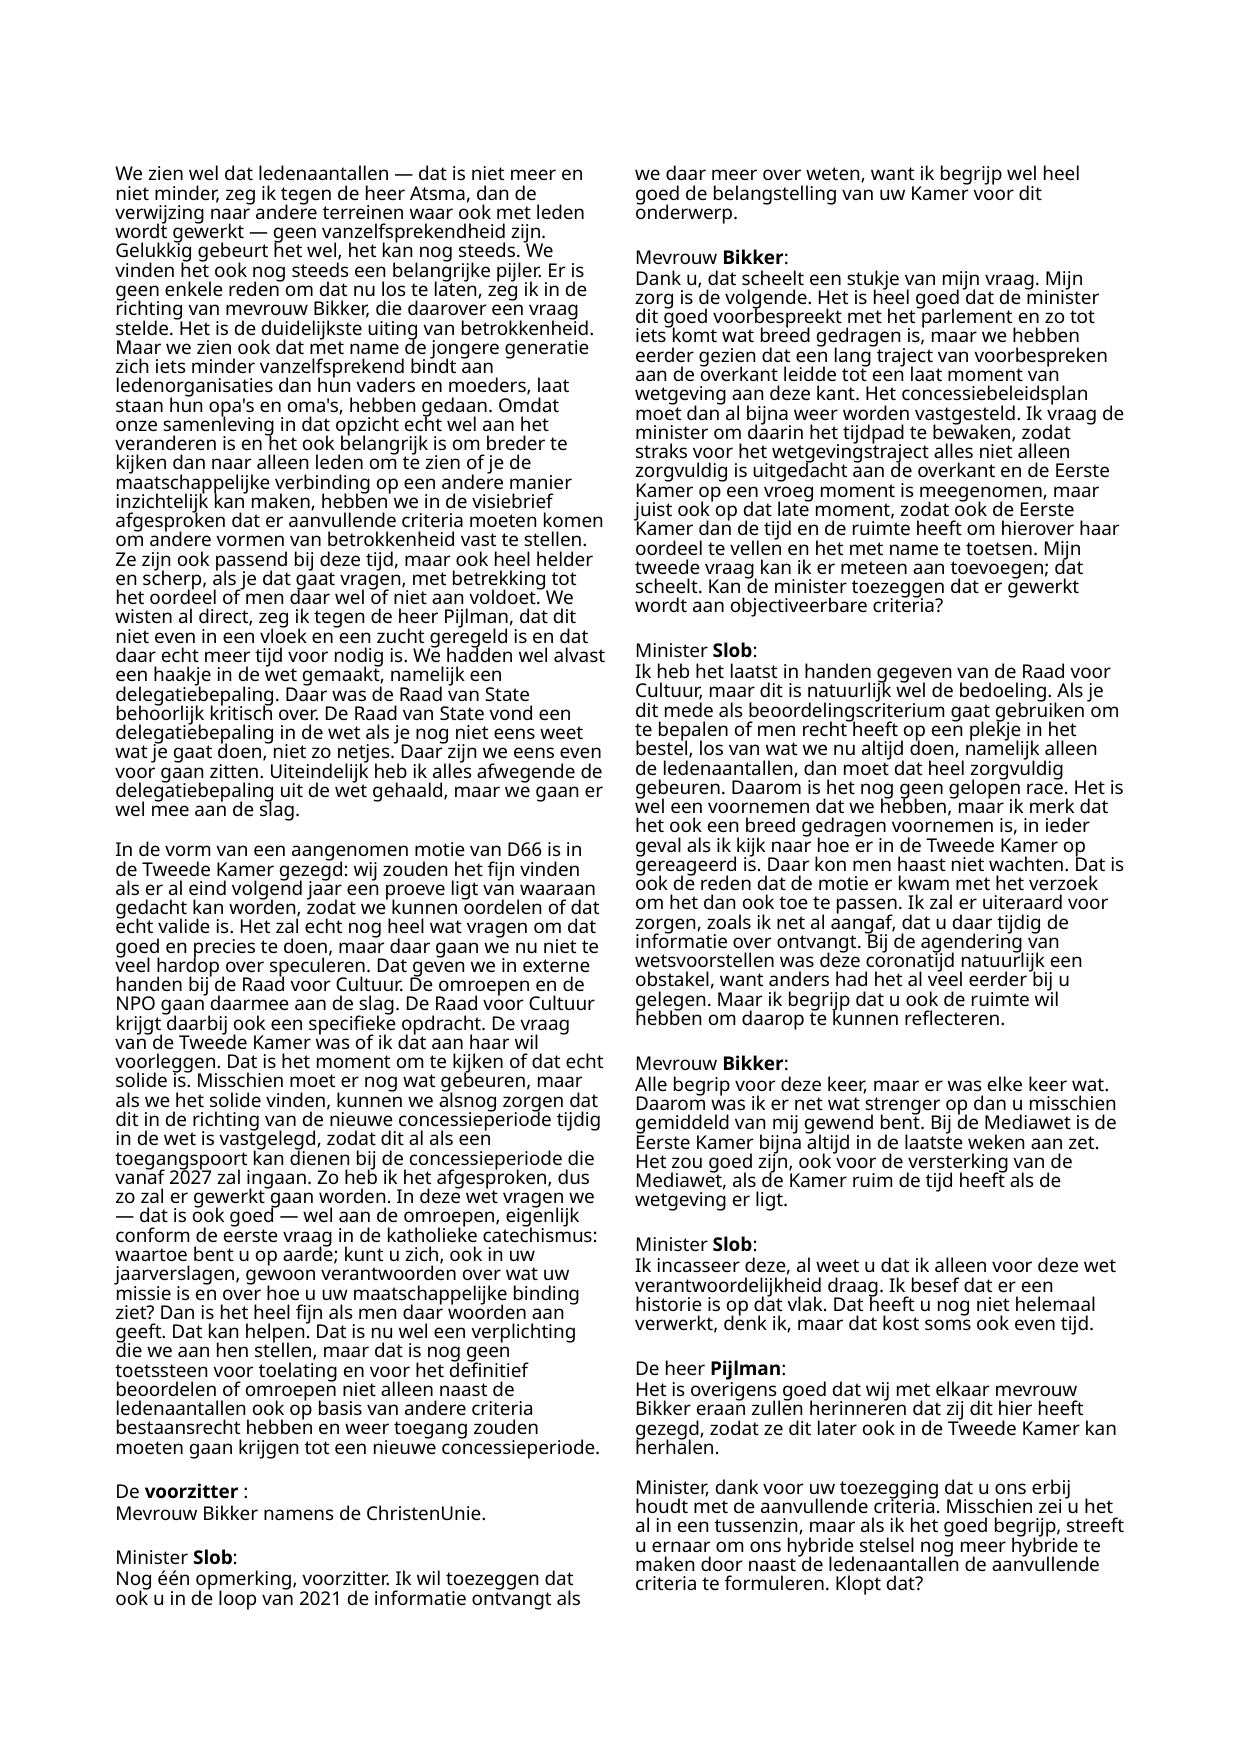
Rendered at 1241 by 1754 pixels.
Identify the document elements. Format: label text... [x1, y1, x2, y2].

text Alle begrip voor deze keer, maar er was elke keer wat. Daarom was ik er net wat strenger op dan u misschien gemiddeld van mij gewend bent. Bij de Mediawet is de Eerste Kamer bijna altijd in de laatste weken aan zet. Het zou goed zijn, ook voor de versterking van de Mediawet, als de Kamer ruim de tijd heeft als de wetgeving er ligt. [635, 1076, 1125, 1211]
text We zien wel dat ledenaantallen — dat is niet meer en niet minder, zeg ik tegen de heer Atsma, dan de verwijzing naar andere terreinen waar ook met leden wordt gewerkt — geen vanzelfsprekendheid zijn. Gelukkig gebeurt het wel, het kan nog steeds. We vinden het ook nog steeds een belangrijke pijler. Er is geen enkele reden om dat nu los te laten, zeg ik in de richting van mevrouw Bikker, die daarover een vraag stelde. Het is de duidelijkste uiting van betrokkenheid. Maar we zien ook dat met name de jongere generatie zich iets minder vanzelfsprekend bindt aan ledenorganisaties dan hun vaders en moeders, laat staan hun opa's en oma's, hebben gedaan. Omdat onze samenleving in dat opzicht echt wel aan het veranderen is en het ook belangrijk is om breder te kijken dan naar alleen leden om te zien of je de maatschappelijke verbinding op een andere manier inzichtelijk kan maken, hebben we in de visiebrief afgesproken dat er aanvullende criteria moeten komen om andere vormen van betrokkenheid vast te stellen. Ze zijn ook passend bij deze tijd, maar ook heel helder en scherp, als je dat gaat vragen, met betrekking tot het oordeel of men daar wel of niet aan voldoet. We wisten al direct, zeg ik tegen de heer Pijlman, dat dit niet even in een vloek en een zucht geregeld is en dat daar echt meer tijd voor nodig is. We hadden wel alvast een haakje in de wet gemaakt, namelijk een delegatiebepaling. Daar was de Raad van State behoorlijk kritisch over. De Raad van State vond een delegatiebepaling in de wet als je nog niet eens weet wat je gaat doen, niet zo netjes. Daar zijn we eens even voor gaan zitten. Uiteindelijk heb ik alles afwegende de delegatiebepaling uit de wet gehaald, maar we gaan er wel mee aan de slag. [115, 165, 605, 821]
text Minister Slob: [635, 1232, 1125, 1257]
text Ik heb het laatst in handen gegeven van de Raad voor Cultuur, maar dit is natuurlijk wel de bedoeling. Als je dit mede als beoordelingscriterium gaat gebruiken om te bepalen of men recht heeft op een plekje in het bestel, los van wat we nu altijd doen, namelijk alleen de ledenaantallen, dan moet dat heel zorgvuldig gebeuren. Daarom is het nog geen gelopen race. Het is wel een voornemen dat we hebben, maar ik merk dat het ook een breed gedragen voornemen is, in ieder geval als ik kijk naar hoe er in de Tweede Kamer op gereageerd is. Daar kon men haast niet wachten. Dat is ook de reden dat de motie er kwam met het verzoek om het dan ook toe te passen. Ik zal er uiteraard voor zorgen, zoals ik net al aangaf, dat u daar tijdig de informatie over ontvangt. Bij de agendering van wetsvoorstellen was deze coronatijd natuurlijk een obstakel, want anders had het al veel eerder bij u gelegen. Maar ik begrijp dat u ook de ruimte wil hebben om daarop te kunnen reflecteren. [635, 663, 1125, 1029]
text Ik incasseer deze, al weet u dat ik alleen voor deze wet verantwoordelijkheid draag. Ik besef dat er een historie is op dat vlak. Dat heeft u nog niet helemaal verwerkt, denk ik, maar dat kost soms ook even tijd. [635, 1257, 1125, 1334]
text Mevrouw Bikker namens de ChristenUnie. [115, 1504, 605, 1524]
text Dank u, dat scheelt een stukje van mijn vraag. Mijn zorg is de volgende. Het is heel goed dat de minister dit goed voorbespreekt met het parlement en zo tot iets komt wat breed gedragen is, maar we hebben eerder gezien dat een lang traject van voorbespreken aan de overkant leidde tot een laat moment van wetgeving aan deze kant. Het concessiebeleidsplan moet dan al bijna weer worden vastgesteld. Ik vraag de minister om daarin het tijdpad te bewaken, zodat straks voor het wetgevingstraject alles niet alleen zorgvuldig is uitgedacht aan de overkant en de Eerste Kamer op een vroeg moment is meegenomen, maar juist ook op dat late moment, zodat ook de Eerste Kamer dan de tijd en de ruimte heeft om hierover haar oordeel te vellen en het met name te toetsen. Mijn tweede vraag kan ik er meteen aan toevoegen; dat scheelt. Kan de minister toezeggen dat er gewerkt wordt aan objectiveerbare criteria? [635, 270, 1125, 617]
text Het is overigens goed dat wij met elkaar mevrouw Bikker eraan zullen herinneren dat zij dit hier heeft gezegd, zodat ze dit later ook in de Tweede Kamer kan herhalen. [635, 1381, 1125, 1458]
text we daar meer over weten, want ik begrijp wel heel goed de belangstelling van uw Kamer voor dit onderwerp. [635, 165, 1125, 223]
text Mevrouw Bikker: [635, 244, 1125, 270]
text Minister Slob: [115, 1544, 605, 1570]
text De heer Pijlman: [635, 1355, 1125, 1381]
text Minister Slob: [635, 637, 1125, 663]
text Nog één opmerking, voorzitter. Ik wil toezeggen dat ook u in de loop van 2021 de informatie ontvangt als [115, 1570, 605, 1609]
text In de vorm van een aangenomen motie van D66 is in de Tweede Kamer gezegd: wij zouden het fijn vinden als er al eind volgend jaar een proeve ligt van waaraan gedacht kan worden, zodat we kunnen oordelen of dat echt valide is. Het zal echt nog heel wat vragen om dat goed en precies te doen, maar daar gaan we nu niet te veel hardop over speculeren. Dat geven we in externe handen bij de Raad voor Cultuur. De omroepen en de NPO gaan daarmee aan de slag. De Raad voor Cultuur krijgt daarbij ook een specifieke opdracht. De vraag van de Tweede Kamer was of ik dat aan haar wil voorleggen. Dat is het moment om te kijken of dat echt solide is. Misschien moet er nog wat gebeuren, maar als we het solide vinden, kunnen we alsnog zorgen dat dit in de richting van de nieuwe concessieperiode tijdig in de wet is vastgelegd, zodat dit al als een toegangspoort kan dienen bij de concessieperiode die vanaf 2027 zal ingaan. Zo heb ik het afgesproken, dus zo zal er gewerkt gaan worden. In deze wet vragen we — dat is ook goed — wel aan de omroepen, eigenlijk conform de eerste vraag in de katholieke catechismus: waartoe bent u op aarde; kunt u zich, ook in uw jaarverslagen, gewoon verantwoorden over wat uw missie is en over hoe u uw maatschappelijke binding ziet? Dan is het heel fijn als men daar woorden aan geeft. Dat kan helpen. Dat is nu wel een verplichting die we aan hen stellen, maar dat is nog geen toetssteen voor toelating en voor het definitief beoordelen of omroepen niet alleen naast de ledenaantallen ook op basis van andere criteria bestaansrecht hebben en weer toegang zouden moeten gaan krijgen tot een nieuwe concessieperiode. [115, 841, 605, 1458]
text Minister, dank voor uw toezegging dat u ons erbij houdt met de aanvullende criteria. Misschien zei u het al in een tussenzin, maar als ik het goed begrijp, streeft u ernaar om ons hybride stelsel nog meer hybride te maken door naast de ledenaantallen de aanvullende criteria te formuleren. Klopt dat? [635, 1479, 1125, 1594]
text De voorzitter : [115, 1479, 605, 1504]
text Mevrouw Bikker: [635, 1050, 1125, 1076]
